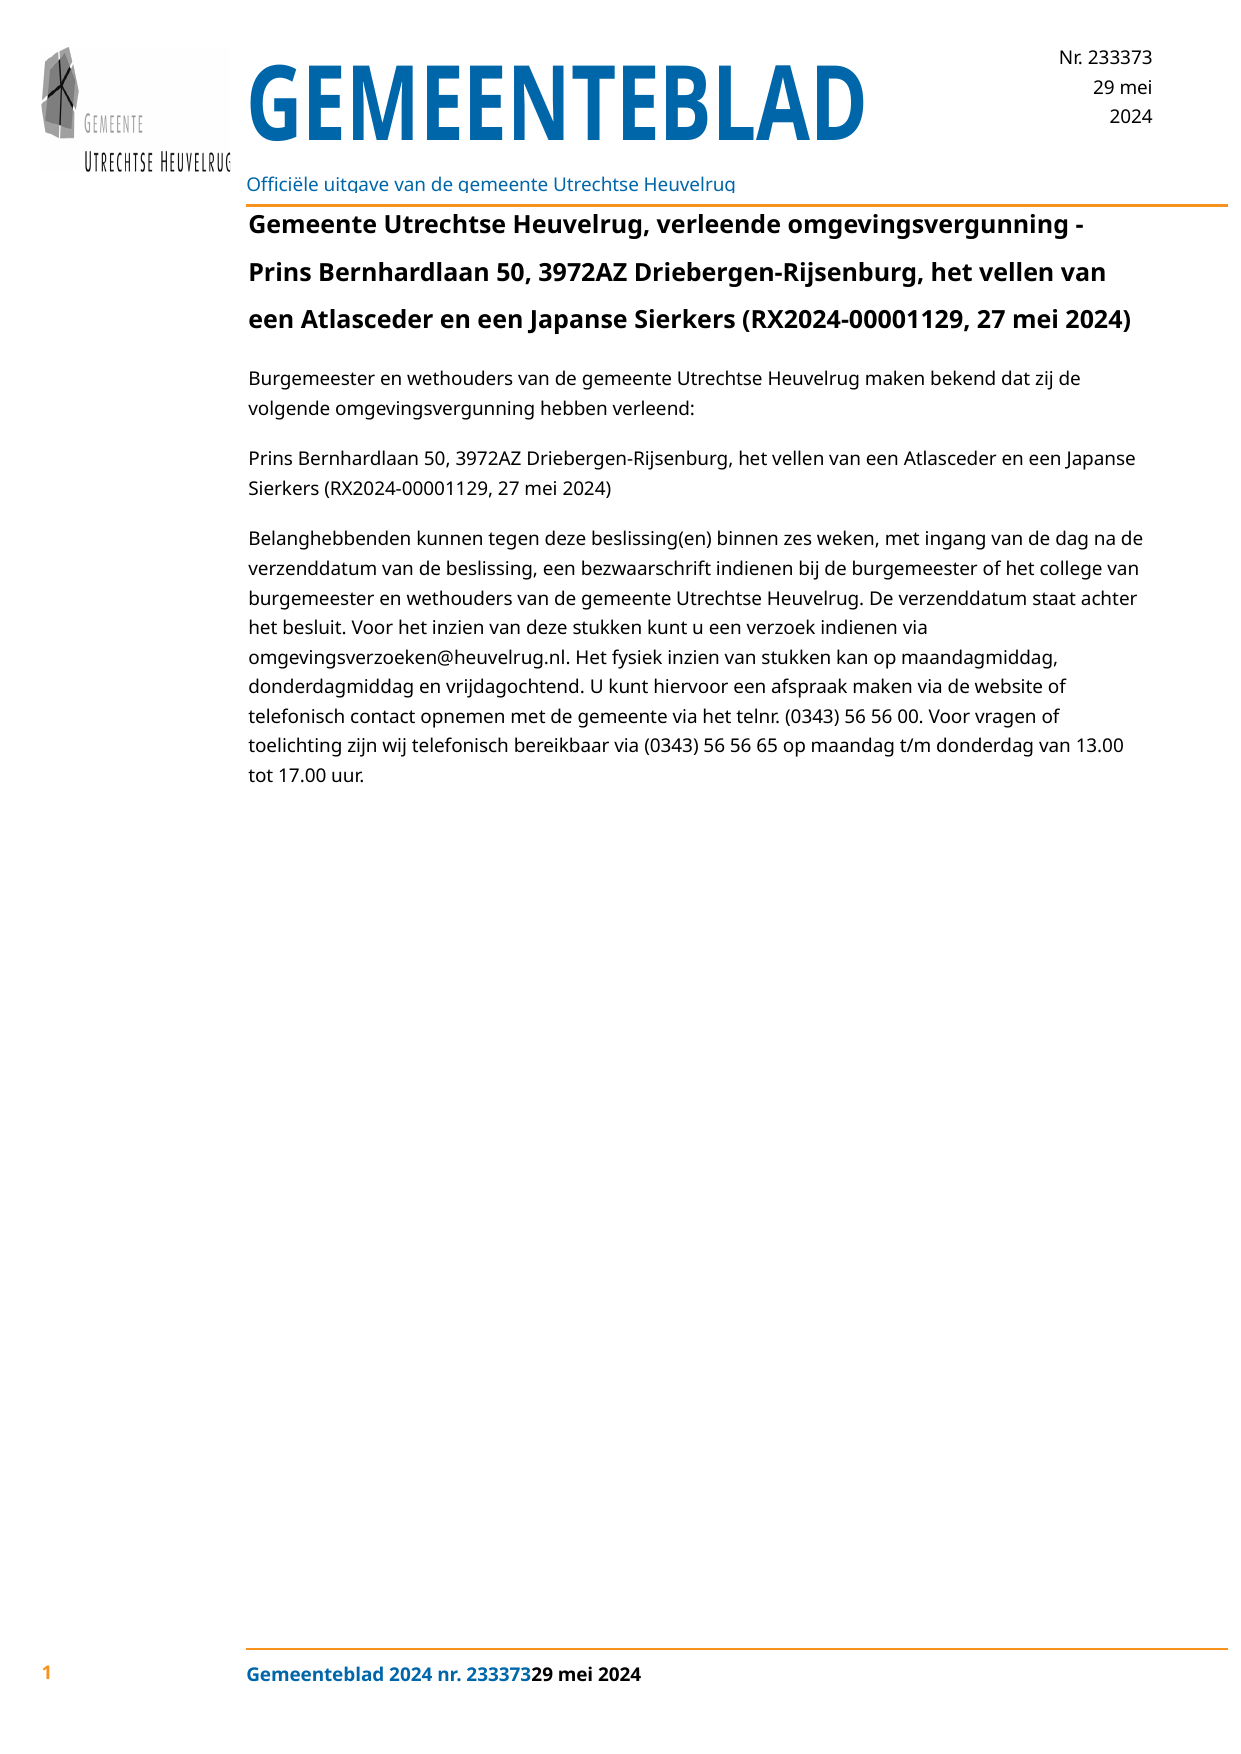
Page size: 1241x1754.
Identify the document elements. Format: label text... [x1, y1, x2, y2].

picture [41, 47, 231, 172]
text Burgemeester en wethouders van de gemeente Utrechtse Heuvelrug maken bekend dat zij de volgende omgevingsvergunning hebben verleend: [248, 366, 1152, 421]
text Gemeente Utrechtse Heuvelrug, verleende omgevingsvergunning - Prins Bernhardlaan 50, 3972AZ Driebergen-Rijsenburg, het vellen van een Atlasceder en een Japanse Sierkers (RX2024-00001129, 27 mei 2024) [248, 207, 1152, 336]
text Belanghebbenden kunnen tegen deze beslissing(en) binnen zes weken, met ingang van de dag na de verzenddatum van de beslissing, een bezwaarschrift indienen bij de burgemeester of het college van burgemeester en wethouders van de gemeente Utrechtse Heuvelrug. De verzenddatum staat achter het besluit. Voor het inzien van deze stukken kunt u een verzoek indienen via omgevingsverzoeken@heuvelrug.nl. Het fysiek inzien van stukken kan op maandagmiddag, donderdagmiddag en vrijdagochtend. U kunt hiervoor een afspraak maken via de website of telefonisch contact opnemen met de gemeente via het telnr. (0343) 56 56 00. Voor vragen of toelichting zijn wij telefonisch bereikbaar via (0343) 56 56 65 op maandag t/m donderdag van 13.00 tot 17.00 uur. [248, 526, 1152, 788]
text Prins Bernhardlaan 50, 3972AZ Driebergen-Rijsenburg, het vellen van een Atlasceder en een Japanse Sierkers (RX2024-00001129, 27 mei 2024) [248, 446, 1152, 501]
